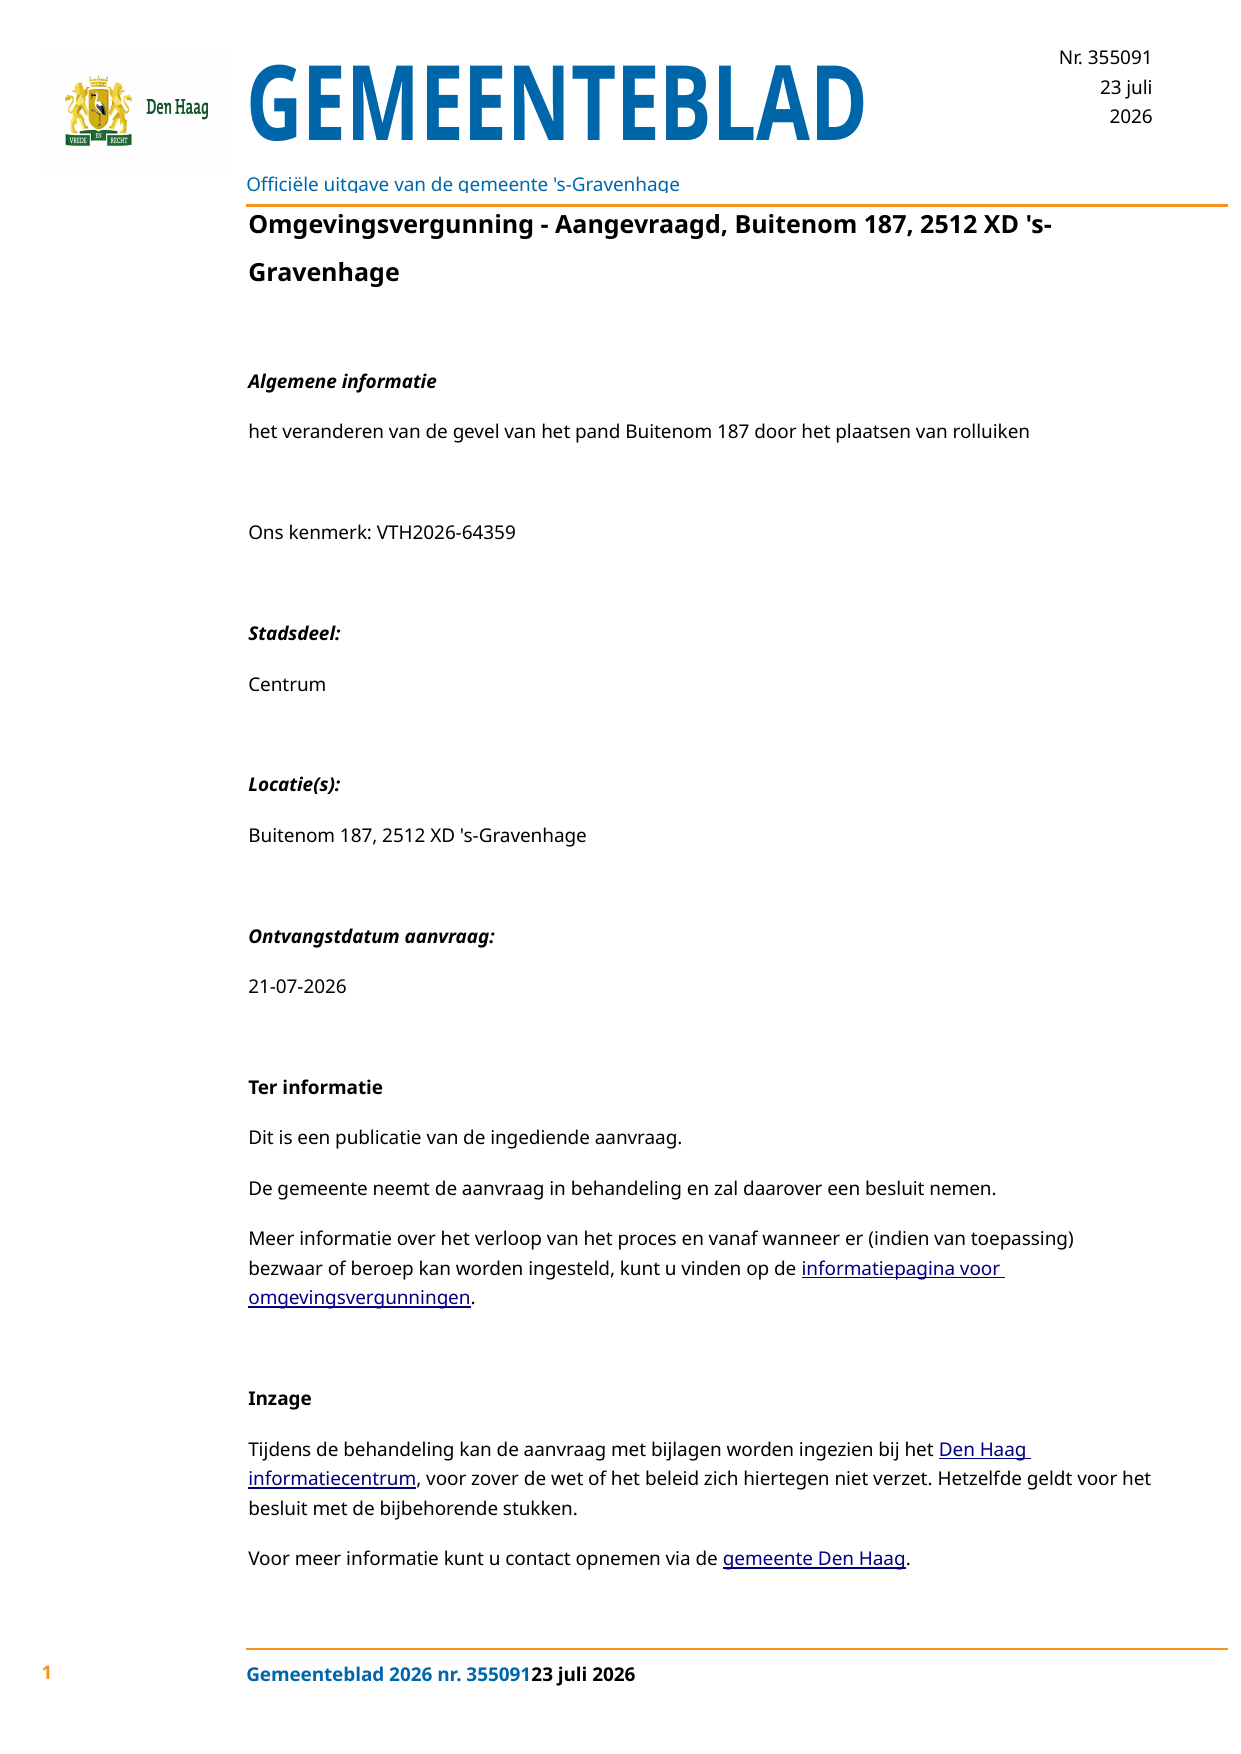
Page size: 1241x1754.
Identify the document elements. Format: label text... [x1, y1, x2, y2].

text De gemeente neemt de aanvraag in behandeling en zal daarover een besluit nemen. [248, 1175, 1152, 1201]
text Locatie(s): [248, 772, 1152, 797]
text Inzage [248, 1385, 1152, 1411]
text Ter informatie [248, 1074, 1152, 1100]
text het veranderen van de gevel van het pand Buitenom 187 door het plaatsen van rolluiken [248, 419, 1152, 444]
text Buitenom 187, 2512 XD 's-Gravenhage [248, 822, 1152, 848]
text Voor meer informatie kunt u contact opnemen via de gemeente Den Haag. [248, 1545, 1152, 1571]
text Meer informatie over het verloop van het proces en vanaf wanneer er (indien van toepassing) bezwaar of beroep kan worden ingesteld, kunt u vinden op de informatiepagina voor omgevingsvergunningen. [248, 1225, 1152, 1310]
picture [41, 47, 231, 172]
text Ontvangstdatum aanvraag: [248, 923, 1152, 949]
text Stadsdeel: [248, 620, 1152, 646]
text 21-07-2026 [248, 973, 1152, 999]
text Ons kenmerk: VTH2026-64359 [248, 519, 1152, 545]
text Centrum [248, 671, 1152, 697]
text Tijdens de behandeling kan de aanvraag met bijlagen worden ingezien bij het Den Haag informatiecentrum, voor zover de wet of het beleid zich hiertegen niet verzet. Hetzelfde geldt voor het besluit met de bijbehorende stukken. [248, 1436, 1152, 1521]
text Dit is een publicatie van de ingediende aanvraag. [248, 1124, 1152, 1150]
text Omgevingsvergunning - Aangevraagd, Buitenom 187, 2512 XD 's-Gravenhage [248, 207, 1152, 288]
text Algemene informatie [248, 368, 1152, 394]
